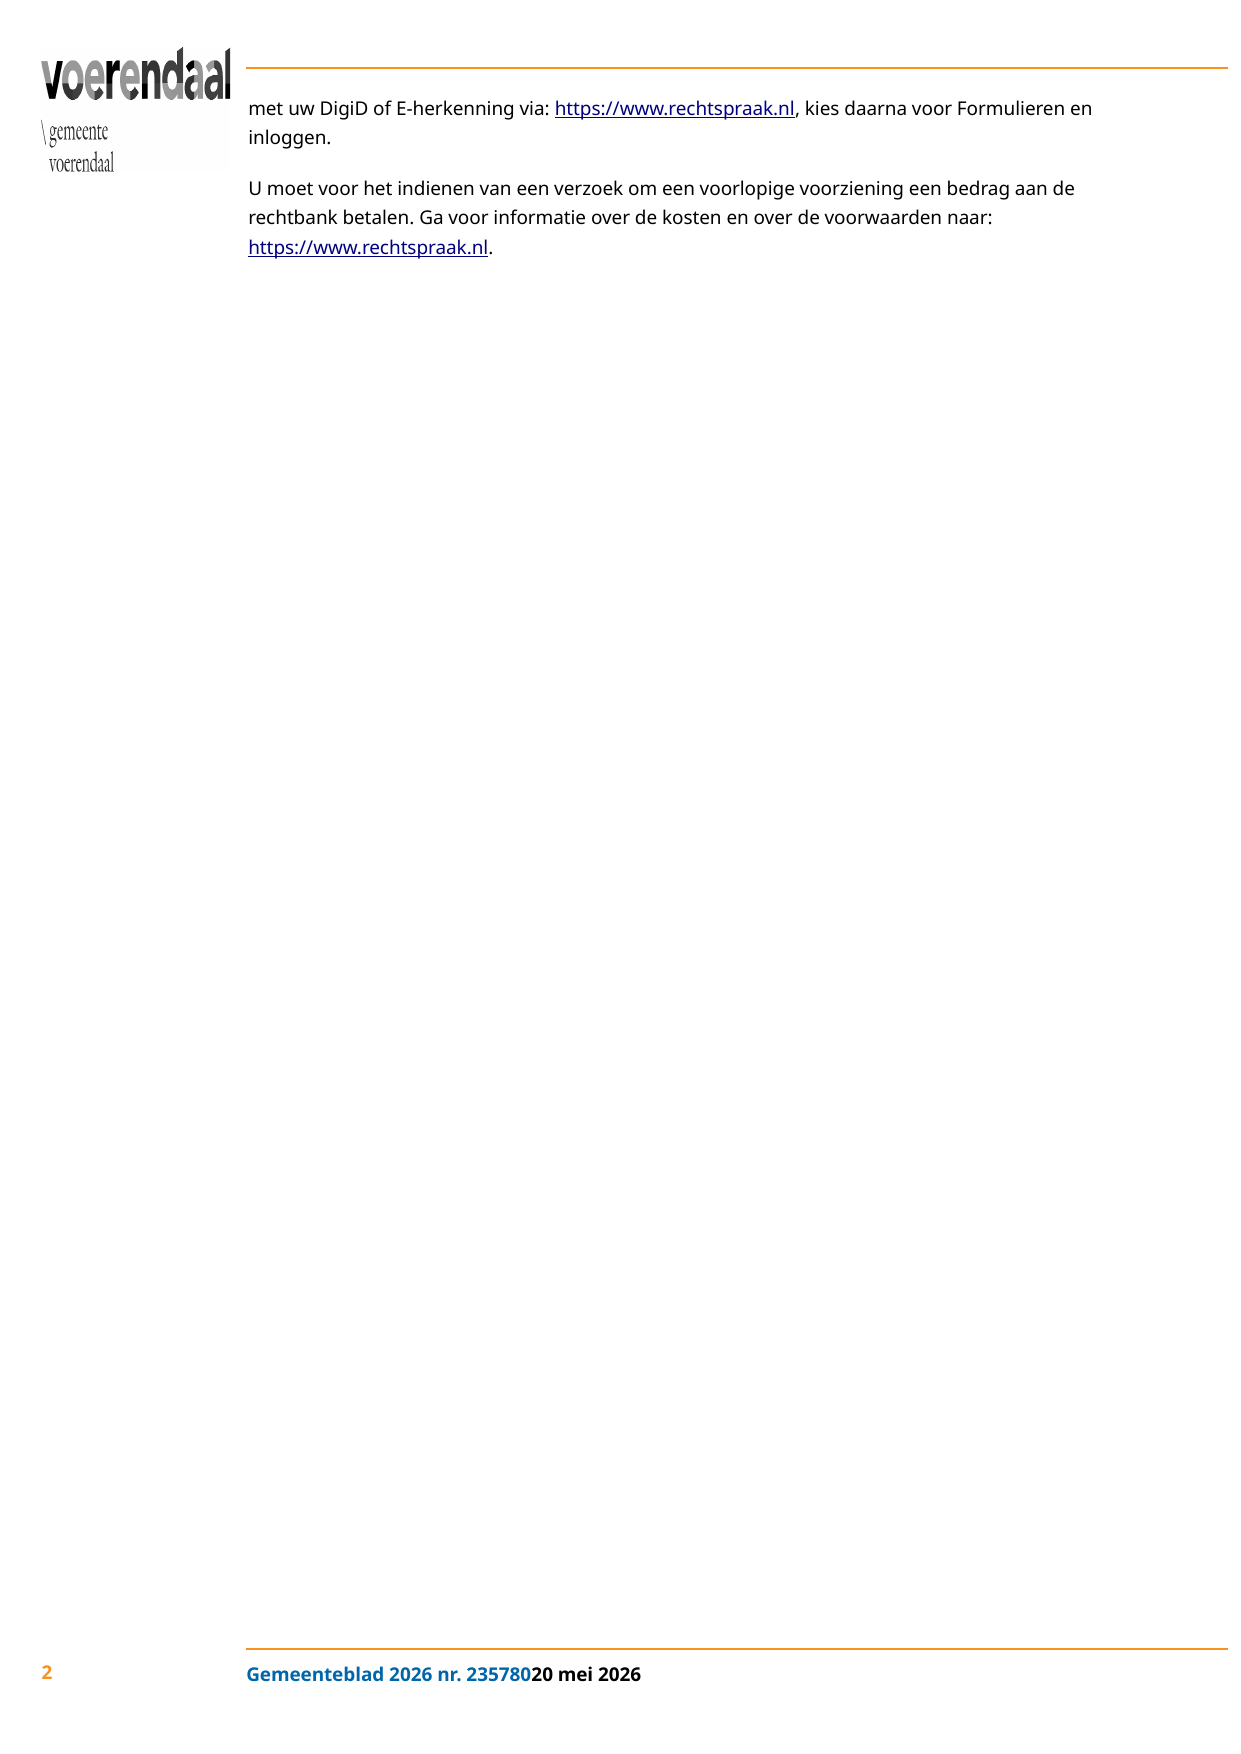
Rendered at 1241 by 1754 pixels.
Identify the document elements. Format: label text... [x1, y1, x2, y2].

text U moet voor het indienen van een verzoek om een voorlopige voorziening een bedrag aan de rechtbank betalen. Ga voor informatie over de kosten en over de voorwaarden naar: https://www.rechtspraak.nl. [248, 175, 1152, 260]
picture [41, 47, 231, 172]
text met uw DigiD of E-herkenning via: https://www.rechtspraak.nl, kies daarna voor Formulieren en inloggen. [248, 95, 1152, 150]
